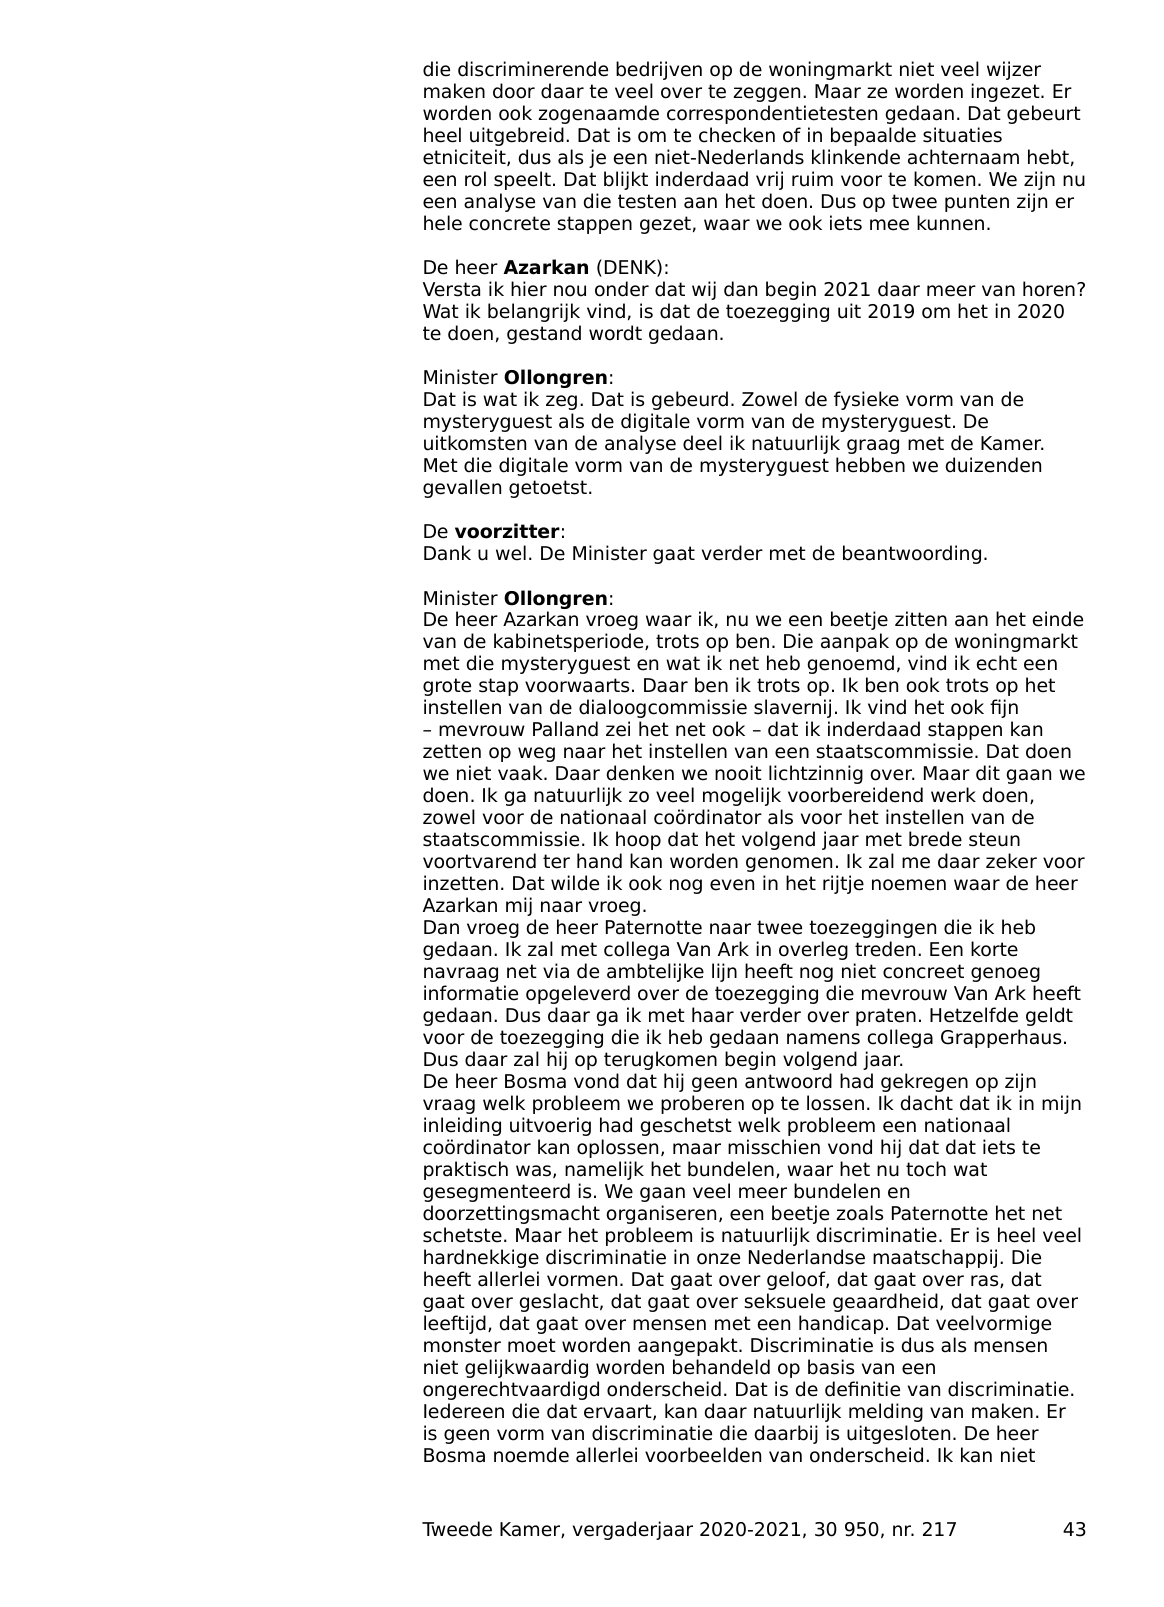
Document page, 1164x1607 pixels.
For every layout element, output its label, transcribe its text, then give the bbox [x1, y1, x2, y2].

text Dat is wat ik zeg. Dat is gebeurd. Zowel de fysieke vorm van de mysteryguest als de digitale vorm van de mysteryguest. De uitkomsten van de analyse deel ik natuurlijk graag met de Kamer. Met die digitale vorm van de mysteryguest hebben we duizenden gevallen getoetst. [422, 389, 1087, 499]
text Minister Ollongren: [422, 367, 1087, 389]
text Dan vroeg de heer Paternotte naar twee toezeggingen die ik heb gedaan. Ik zal met collega Van Ark in overleg treden. Een korte navraag net via de ambtelijke lijn heeft nog niet concreet genoeg informatie opgeleverd over de toezegging die mevrouw Van Ark heeft gedaan. Dus daar ga ik met haar verder over praten. Hetzelfde geldt voor de toezegging die ik heb gedaan namens collega Grapperhaus. Dus daar zal hij op terugkomen begin volgend jaar. [422, 917, 1087, 1071]
text Minister Ollongren: [422, 587, 1087, 609]
text Versta ik hier nou onder dat wij dan begin 2021 daar meer van horen? Wat ik belangrijk vind, is dat de toezegging uit 2019 om het in 2020 te doen, gestand wordt gedaan. [422, 279, 1087, 345]
text die discriminerende bedrijven op de woningmarkt niet veel wijzer maken door daar te veel over te zeggen. Maar ze worden ingezet. Er worden ook zogenaamde correspondentietesten gedaan. Dat gebeurt heel uitgebreid. Dat is om te checken of in bepaalde situaties etniciteit, dus als je een niet-Nederlands klinkende achternaam hebt, een rol speelt. Dat blijkt inderdaad vrij ruim voor te komen. We zijn nu een analyse van die testen aan het doen. Dus op twee punten zijn er hele concrete stappen gezet, waar we ook iets mee kunnen. [422, 59, 1087, 235]
text Dank u wel. De Minister gaat verder met de beantwoording. [422, 543, 1087, 565]
text De voorzitter: [422, 521, 1087, 543]
text De heer Bosma vond dat hij geen antwoord had gekregen op zijn vraag welk probleem we proberen op te lossen. Ik dacht dat ik in mijn inleiding uitvoerig had geschetst welk probleem een nationaal coördinator kan oplossen, maar misschien vond hij dat dat iets te praktisch was, namelijk het bundelen, waar het nu toch wat gesegmenteerd is. We gaan veel meer bundelen en doorzettingsmacht organiseren, een beetje zoals Paternotte het net schetste. Maar het probleem is natuurlijk discriminatie. Er is heel veel hardnekkige discriminatie in onze Nederlandse maatschappij. Die heeft allerlei vormen. Dat gaat over geloof, dat gaat over ras, dat gaat over geslacht, dat gaat over seksuele geaardheid, dat gaat over leeftijd, dat gaat over mensen met een handicap. Dat veelvormige monster moet worden aangepakt. Discriminatie is dus als mensen niet gelijkwaardig worden behandeld op basis van een ongerechtvaardigd onderscheid. Dat is de definitie van discriminatie. Iedereen die dat ervaart, kan daar natuurlijk melding van maken. Er is geen vorm van discriminatie die daarbij is uitgesloten. De heer Bosma noemde allerlei voorbeelden van onderscheid. Ik kan niet [422, 1071, 1087, 1467]
text De heer Azarkan vroeg waar ik, nu we een beetje zitten aan het einde van de kabinetsperiode, trots op ben. Die aanpak op de woningmarkt met die mysteryguest en wat ik net heb genoemd, vind ik echt een grote stap voorwaarts. Daar ben ik trots op. Ik ben ook trots op het instellen van de dialoogcommissie slavernij. Ik vind het ook fijn – mevrouw Palland zei het net ook – dat ik inderdaad stappen kan zetten op weg naar het instellen van een staatscommissie. Dat doen we niet vaak. Daar denken we nooit lichtzinnig over. Maar dit gaan we doen. Ik ga natuurlijk zo veel mogelijk voorbereidend werk doen, zowel voor de nationaal coördinator als voor het instellen van de staatscommissie. Ik hoop dat het volgend jaar met brede steun voortvarend ter hand kan worden genomen. Ik zal me daar zeker voor inzetten. Dat wilde ik ook nog even in het rijtje noemen waar de heer Azarkan mij naar vroeg. [422, 609, 1087, 917]
text De heer Azarkan (DENK): [422, 257, 1087, 279]
